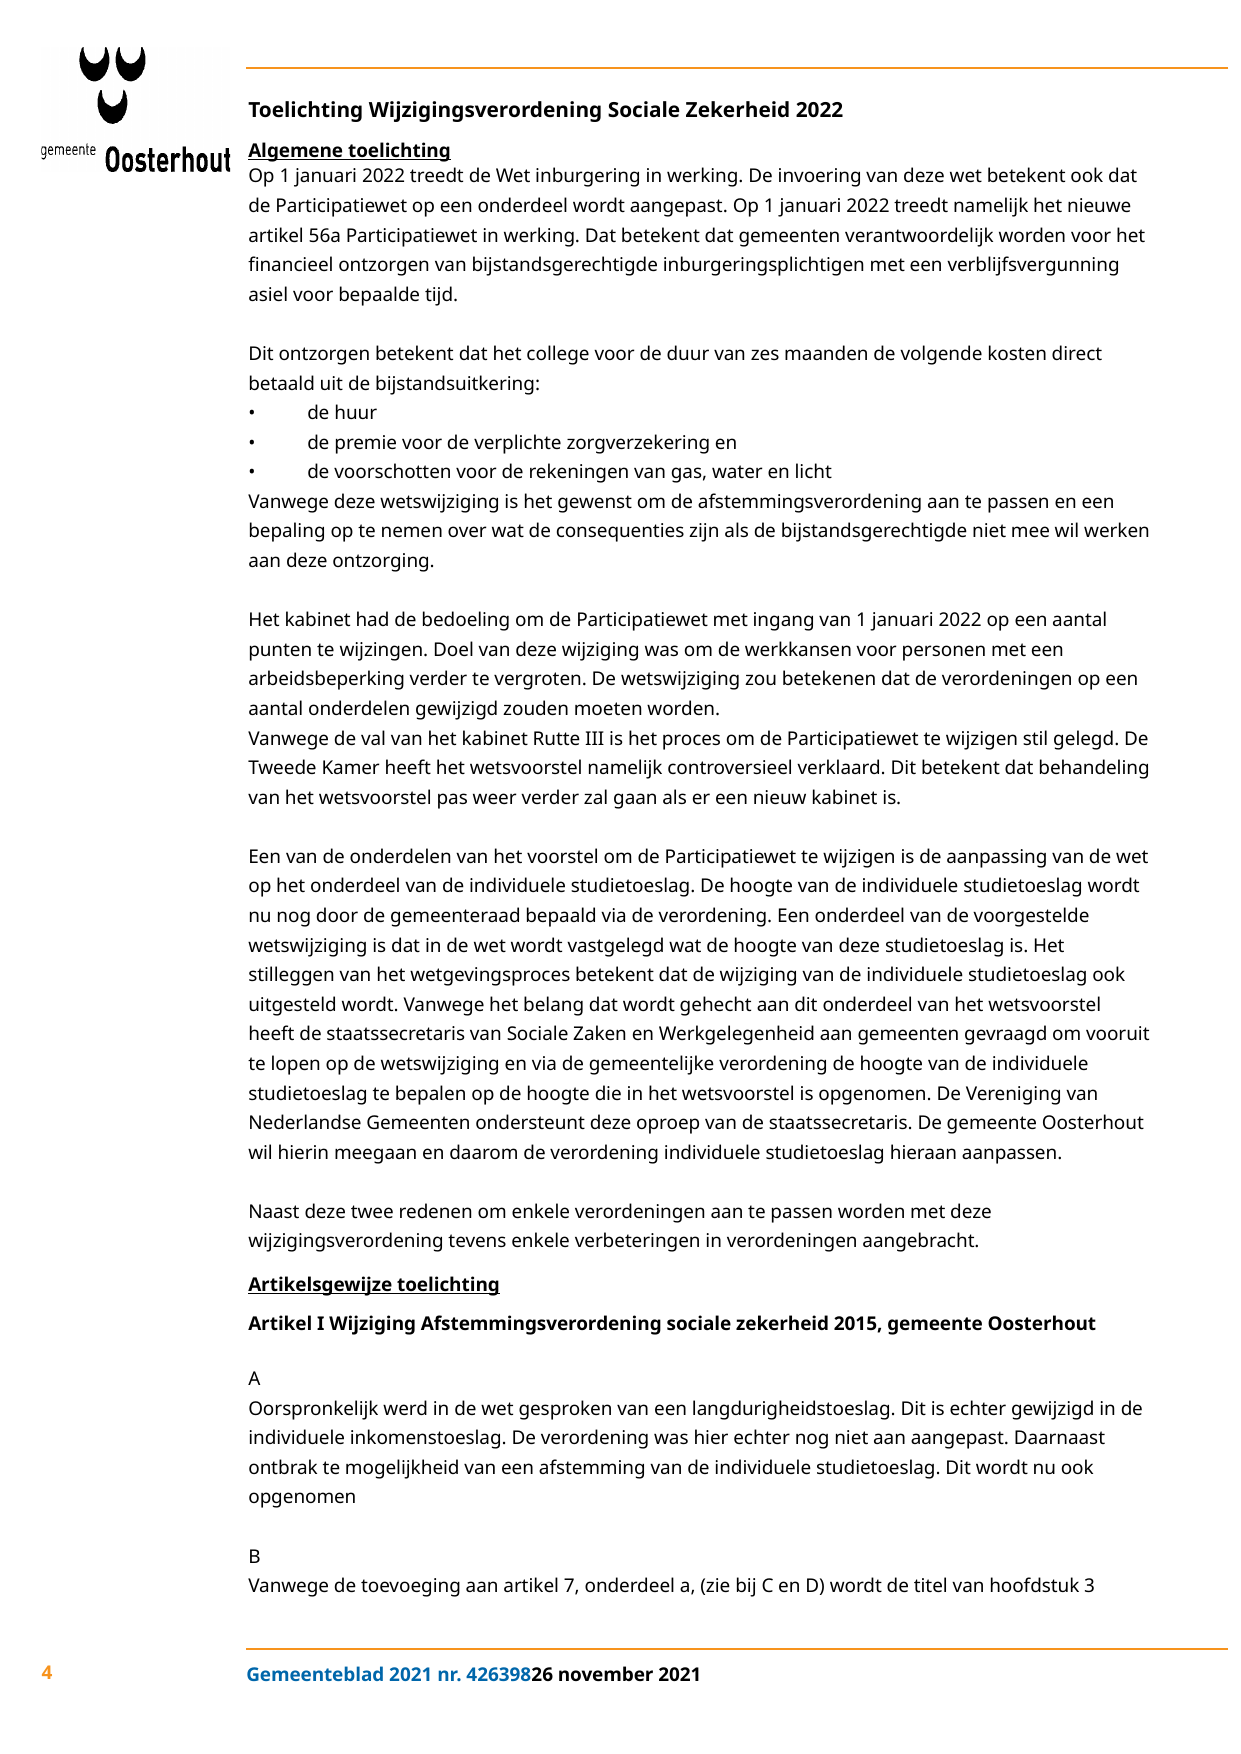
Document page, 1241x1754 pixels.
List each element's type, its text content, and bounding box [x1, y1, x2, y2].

text Algemene toelichting [248, 137, 1152, 163]
text Een van de onderdelen van het voorstel om de Participatiewet te wijzigen is de aanpassing van de wet op het onderdeel van de individuele studietoeslag. De hoogte van de individuele studietoeslag wordt nu nog door de gemeenteraad bepaald via de verordening. Een onderdeel van de voorgestelde wetswijziging is dat in de wet wordt vastgelegd wat de hoogte van deze studietoeslag is. Het stilleggen van het wetgevingsproces betekent dat de wijziging van de individuele studietoeslag ook uitgesteld wordt. Vanwege het belang dat wordt gehecht aan dit onderdeel van het wetsvoorstel heeft de staatssecretaris van Sociale Zaken en Werkgelegenheid aan gemeenten gevraagd om vooruit te lopen op de wetswijziging en via de gemeentelijke verordening de hoogte van de individuele studietoeslag te bepalen op de hoogte die in het wetsvoorstel is opgenomen. De Vereniging van Nederlandse Gemeenten ondersteunt deze oproep van de staatssecretaris. De gemeente Oosterhout wil hierin meegaan en daarom de verordening individuele studietoeslag hieraan aanpassen. [248, 843, 1152, 1164]
text Artikel I Wijziging Afstemmingsverordening sociale zekerheid 2015, gemeente Oosterhout [248, 1310, 1152, 1336]
text Op 1 januari 2022 treedt de Wet inburgering in werking. De invoering van deze wet betekent ook dat de Participatiewet op een onderdeel wordt aangepast. Op 1 januari 2022 treedt namelijk het nieuwe artikel 56a Participatiewet in werking. Dat betekent dat gemeenten verantwoordelijk worden voor het financieel ontzorgen van bijstandsgerechtigde inburgeringsplichtigen met een verblijfsvergunning asiel voor bepaalde tijd. [248, 163, 1152, 307]
list de voorschotten voor de rekeningen van gas, water en licht [248, 458, 1152, 484]
text Het kabinet had de bedoeling om de Participatiewet met ingang van 1 januari 2022 op een aantal punten te wijzingen. Doel van deze wijziging was om de werkkansen voor personen met een arbeidsbeperking verder te vergroten. De wetswijziging zou betekenen dat de verordeningen op een aantal onderdelen gewijzigd zouden moeten worden. [248, 606, 1152, 721]
list de huur [248, 399, 1152, 425]
text Naast deze twee redenen om enkele verordeningen aan te passen worden met deze wijzigingsverordening tevens enkele verbeteringen in verordeningen aangebracht. [248, 1198, 1152, 1253]
list de premie voor de verplichte zorgverzekering en [248, 429, 1152, 454]
picture [41, 47, 231, 172]
text B [248, 1543, 1152, 1568]
text Oorspronkelijk werd in de wet gesproken van een langdurigheidstoeslag. Dit is echter gewijzigd in de individuele inkomenstoeslag. De verordening was hier echter nog niet aan aangepast. Daarnaast ontbrak te mogelijkheid van een afstemming van de individuele studietoeslag. Dit wordt nu ook opgenomen [248, 1395, 1152, 1509]
text Toelichting Wijzigingsverordening Sociale Zekerheid 2022 [248, 95, 1152, 123]
text Artikelsgewijze toelichting [248, 1271, 1152, 1296]
text Vanwege de val van het kabinet Rutte III is het proces om de Participatiewet te wijzigen stil gelegd. De Tweede Kamer heeft het wetsvoorstel namelijk controversieel verklaard. Dit betekent dat behandeling van het wetsvoorstel pas weer verder zal gaan als er een nieuw kabinet is. [248, 725, 1152, 809]
text Vanwege deze wetswijziging is het gewenst om de afstemmingsverordening aan te passen en een bepaling op te nemen over wat de consequenties zijn als de bijstandsgerechtigde niet mee wil werken aan deze ontzorging. [248, 488, 1152, 573]
text Vanwege de toevoeging aan artikel 7, onderdeel a, (zie bij C en D) wordt de titel van hoofdstuk 3 [248, 1572, 1152, 1598]
text A [248, 1365, 1152, 1391]
text Dit ontzorgen betekent dat het college voor de duur van zes maanden de volgende kosten direct betaald uit de bijstandsuitkering: [248, 340, 1152, 395]
